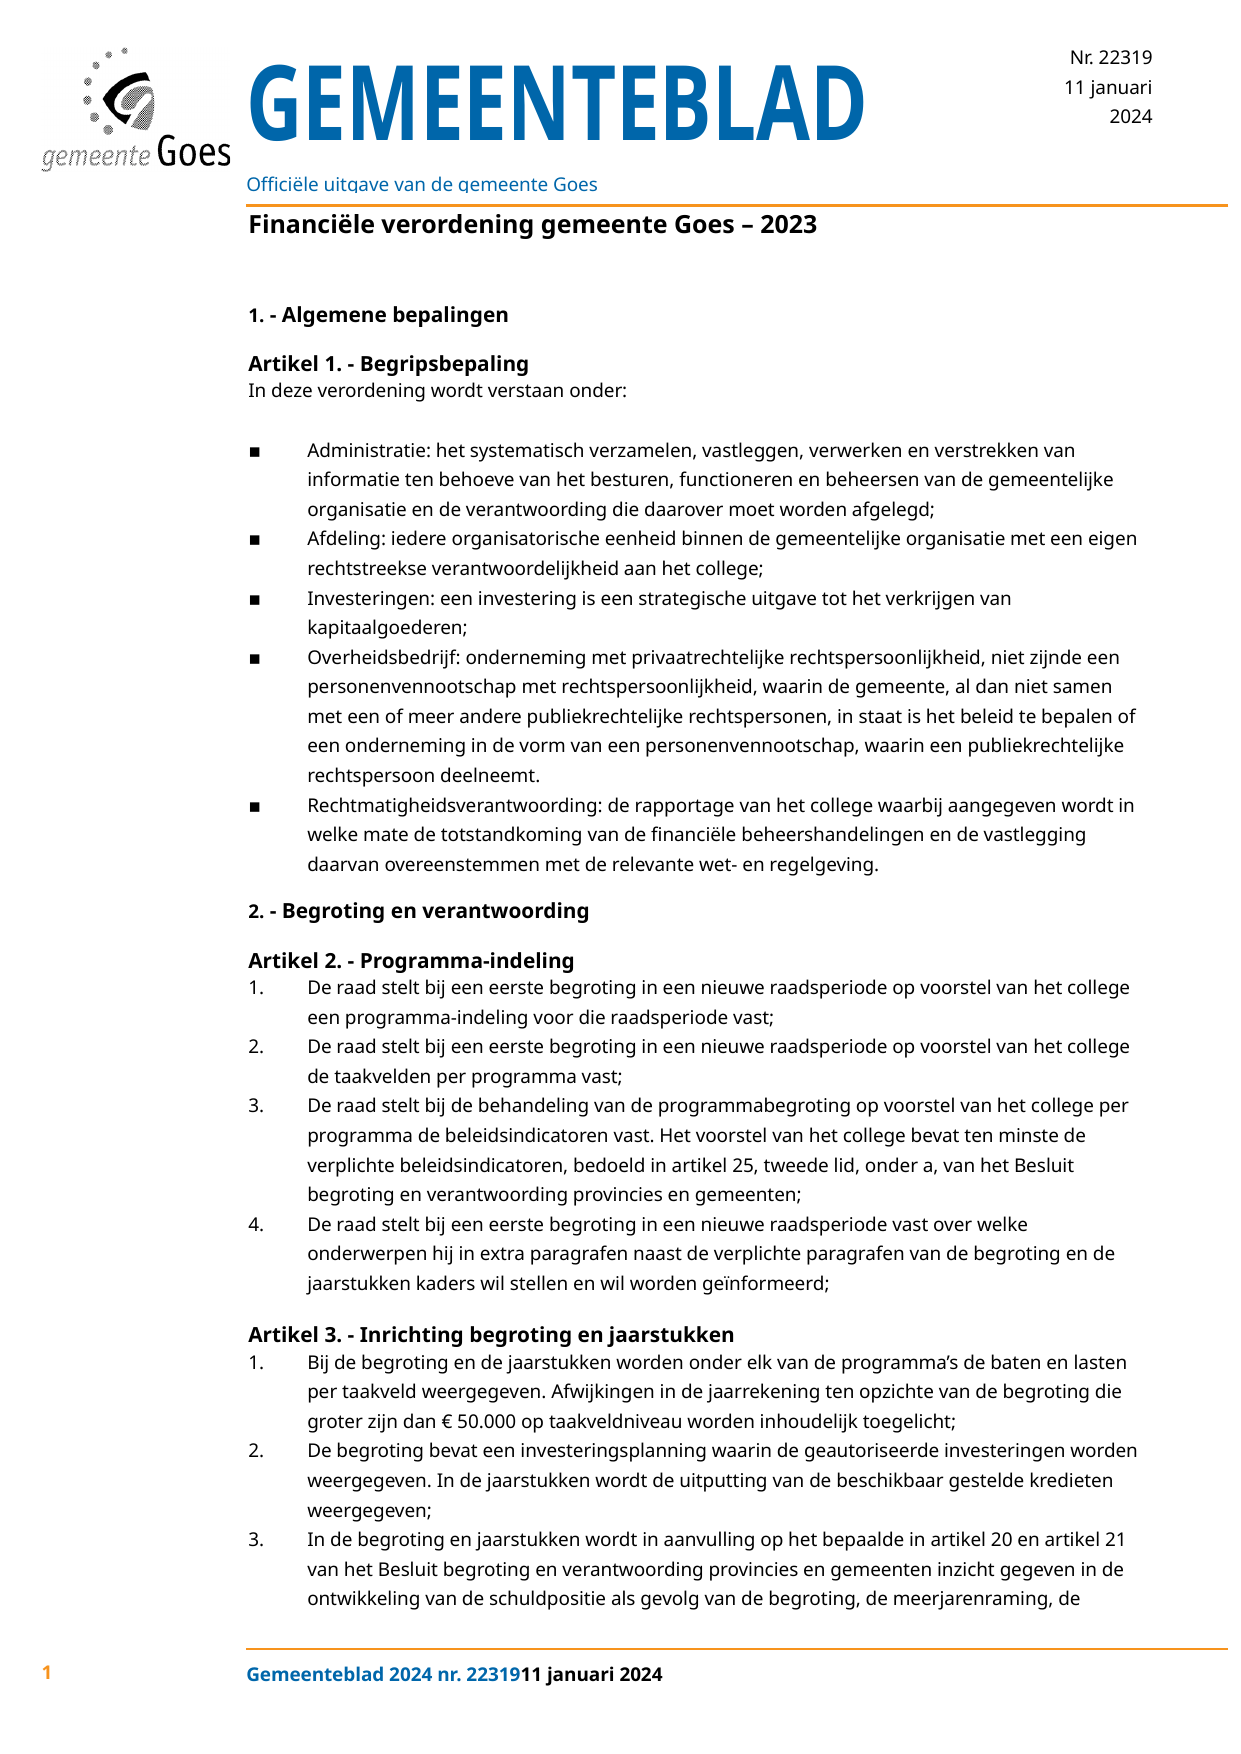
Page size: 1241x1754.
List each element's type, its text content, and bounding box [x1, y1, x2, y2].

text Artikel 1. - Begripsbepaling [248, 349, 1152, 378]
list De raad stelt bij een eerste begroting in een nieuwe raadsperiode op voorstel van het college een programma-indeling voor die raadsperiode vast; [248, 974, 1152, 1029]
text Artikel 2. - Programma-indeling [248, 946, 1152, 974]
list Investeringen: een investering is een strategische uitgave tot het verkrijgen van kapitaalgoederen; [248, 585, 1152, 640]
text Financiële verordening gemeente Goes – 2023 [248, 207, 1152, 241]
list De raad stelt bij een eerste begroting in een nieuwe raadsperiode op voorstel van het college de taakvelden per programma vast; [248, 1033, 1152, 1089]
text 1. - Algemene bepalingen [248, 300, 1152, 328]
list Afdeling: iedere organisatorische eenheid binnen de gemeentelijke organisatie met een eigen rechtstreekse verantwoordelijkheid aan het college; [248, 526, 1152, 581]
list Rechtmatigheidsverantwoording: de rapportage van het college waarbij aangegeven wordt in welke mate de totstandkoming van de financiële beheershandelingen en de vastlegging daarvan overeenstemmen met de relevante wet- en regelgeving. [248, 792, 1152, 877]
picture [41, 47, 231, 172]
list De raad stelt bij de behandeling van de programmabegroting op voorstel van het college per programma de beleidsindicatoren vast. Het voorstel van het college bevat ten minste de verplichte beleidsindicatoren, bedoeld in artikel 25, tweede lid, onder a, van het Besluit begroting en verantwoording provincies en gemeenten; [248, 1093, 1152, 1207]
list In de begroting en jaarstukken wordt in aanvulling op het bepaalde in artikel 20 en artikel 21 van het Besluit begroting en verantwoording provincies en gemeenten inzicht gegeven in de ontwikkeling van de schuldpositie als gevolg van de begroting, de meerjarenraming, de [248, 1526, 1152, 1611]
list De begroting bevat een investeringsplanning waarin de geautoriseerde investeringen worden weergegeven. In de jaarstukken wordt de uitputting van de beschikbaar gestelde kredieten weergegeven; [248, 1438, 1152, 1523]
list De raad stelt bij een eerste begroting in een nieuwe raadsperiode vast over welke onderwerpen hij in extra paragrafen naast de verplichte paragrafen van de begroting en de jaarstukken kaders wil stellen en wil worden geïnformeerd; [248, 1211, 1152, 1296]
text Artikel 3. - Inrichting begroting en jaarstukken [248, 1321, 1152, 1349]
text In deze verordening wordt verstaan onder: [248, 378, 1152, 403]
list Bij de begroting en de jaarstukken worden onder elk van de programma’s de baten en lasten per taakveld weergegeven. Afwijkingen in de jaarrekening ten opzichte van de begroting die groter zijn dan € 50.000 op taakveldniveau worden inhoudelijk toegelicht; [248, 1349, 1152, 1434]
list Overheidsbedrijf: onderneming met privaatrechtelijke rechtspersoonlijkheid, niet zijnde een personenvennootschap met rechtspersoonlijkheid, waarin de gemeente, al dan niet samen met een of meer andere publiekrechtelijke rechtspersonen, in staat is het beleid te bepalen of een onderneming in de vorm van een personenvennootschap, waarin een publiekrechtelijke rechtspersoon deelneemt. [248, 644, 1152, 788]
text 2. - Begroting en verantwoording [248, 897, 1152, 925]
list Administratie: het systematisch verzamelen, vastleggen, verwerken en verstrekken van informatie ten behoeve van het besturen, functioneren en beheersen van de gemeentelijke organisatie en de verantwoording die daarover moet worden afgelegd; [248, 437, 1152, 522]
